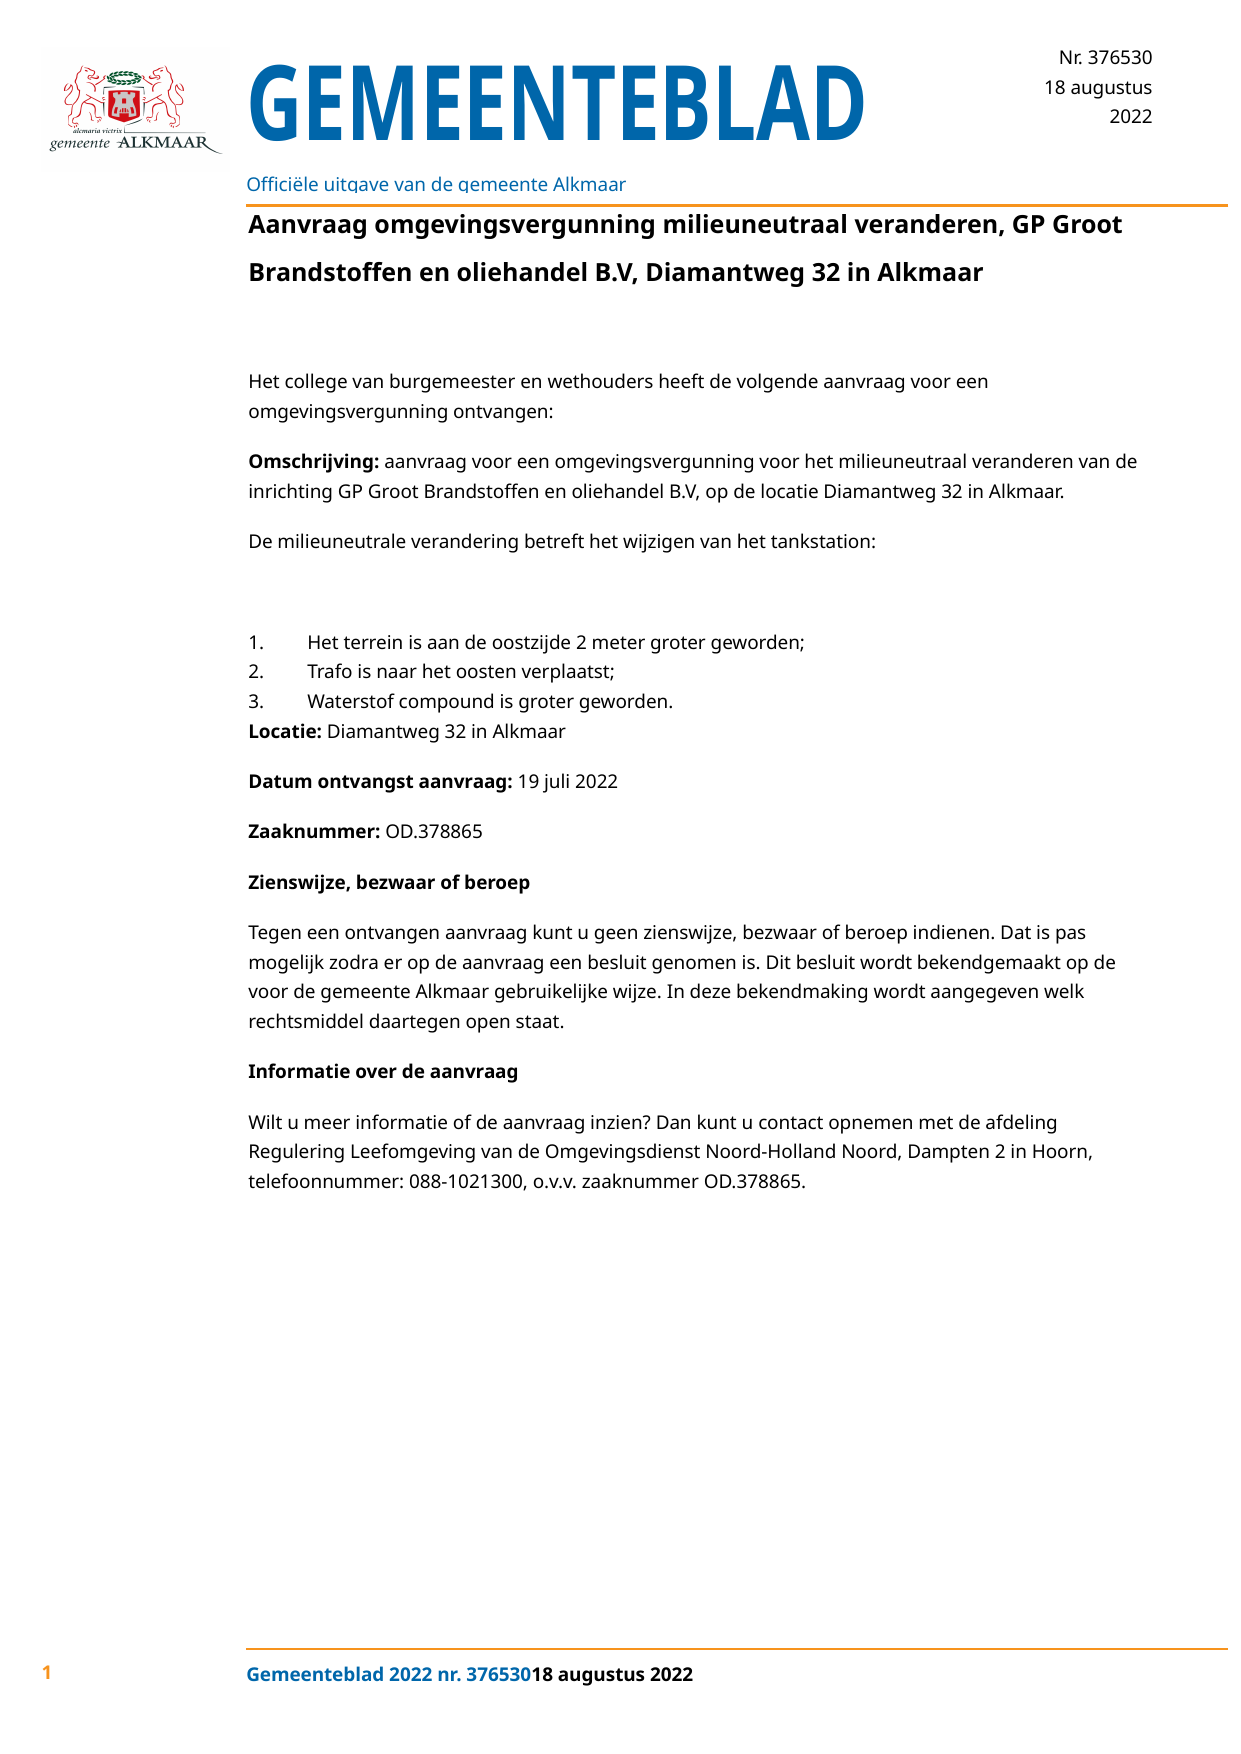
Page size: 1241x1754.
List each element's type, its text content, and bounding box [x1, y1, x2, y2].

text Datum ontvangst aanvraag: 19 juli 2022 [248, 768, 1152, 794]
list Waterstof compound is groter geworden. [248, 688, 1152, 714]
text Zaaknummer: OD.378865 [248, 819, 1152, 844]
text Omschrijving: aanvraag voor een omgevingsvergunning voor het milieuneutraal veranderen van de inrichting GP Groot Brandstoffen en oliehandel B.V, op de locatie Diamantweg 32 in Alkmaar. [248, 448, 1152, 504]
text Zienswijze, bezwaar of beroep [248, 869, 1152, 895]
text Tegen een ontvangen aanvraag kunt u geen zienswijze, bezwaar of beroep indienen. Dat is pas mogelijk zodra er op de aanvraag een besluit genomen is. Dit besluit wordt bekendgemaakt op de voor de gemeente Alkmaar gebruikelijke wijze. In deze bekendmaking wordt aangegeven welk rechtsmiddel daartegen open staat. [248, 919, 1152, 1034]
text Het college van burgemeester en wethouders heeft de volgende aanvraag voor een omgevingsvergunning ontvangen: [248, 368, 1152, 424]
text Wilt u meer informatie of de aanvraag inzien? Dan kunt u contact opnemen met de afdeling Regulering Leefomgeving van de Omgevingsdienst Noord-Holland Noord, Dampten 2 in Hoorn, telefoonnummer: 088-1021300, o.v.v. zaaknummer OD.378865. [248, 1109, 1152, 1194]
text Informatie over de aanvraag [248, 1059, 1152, 1084]
picture [41, 47, 231, 172]
text Locatie: Diamantweg 32 in Alkmaar [248, 718, 1152, 744]
list Trafo is naar het oosten verplaatst; [248, 659, 1152, 684]
text De milieuneutrale verandering betreft het wijzigen van het tankstation: [248, 528, 1152, 554]
list Het terrein is aan de oostzijde 2 meter groter geworden; [248, 629, 1152, 655]
text Aanvraag omgevingsvergunning milieuneutraal veranderen, GP Groot Brandstoffen en oliehandel B.V, Diamantweg 32 in Alkmaar [248, 207, 1152, 288]
